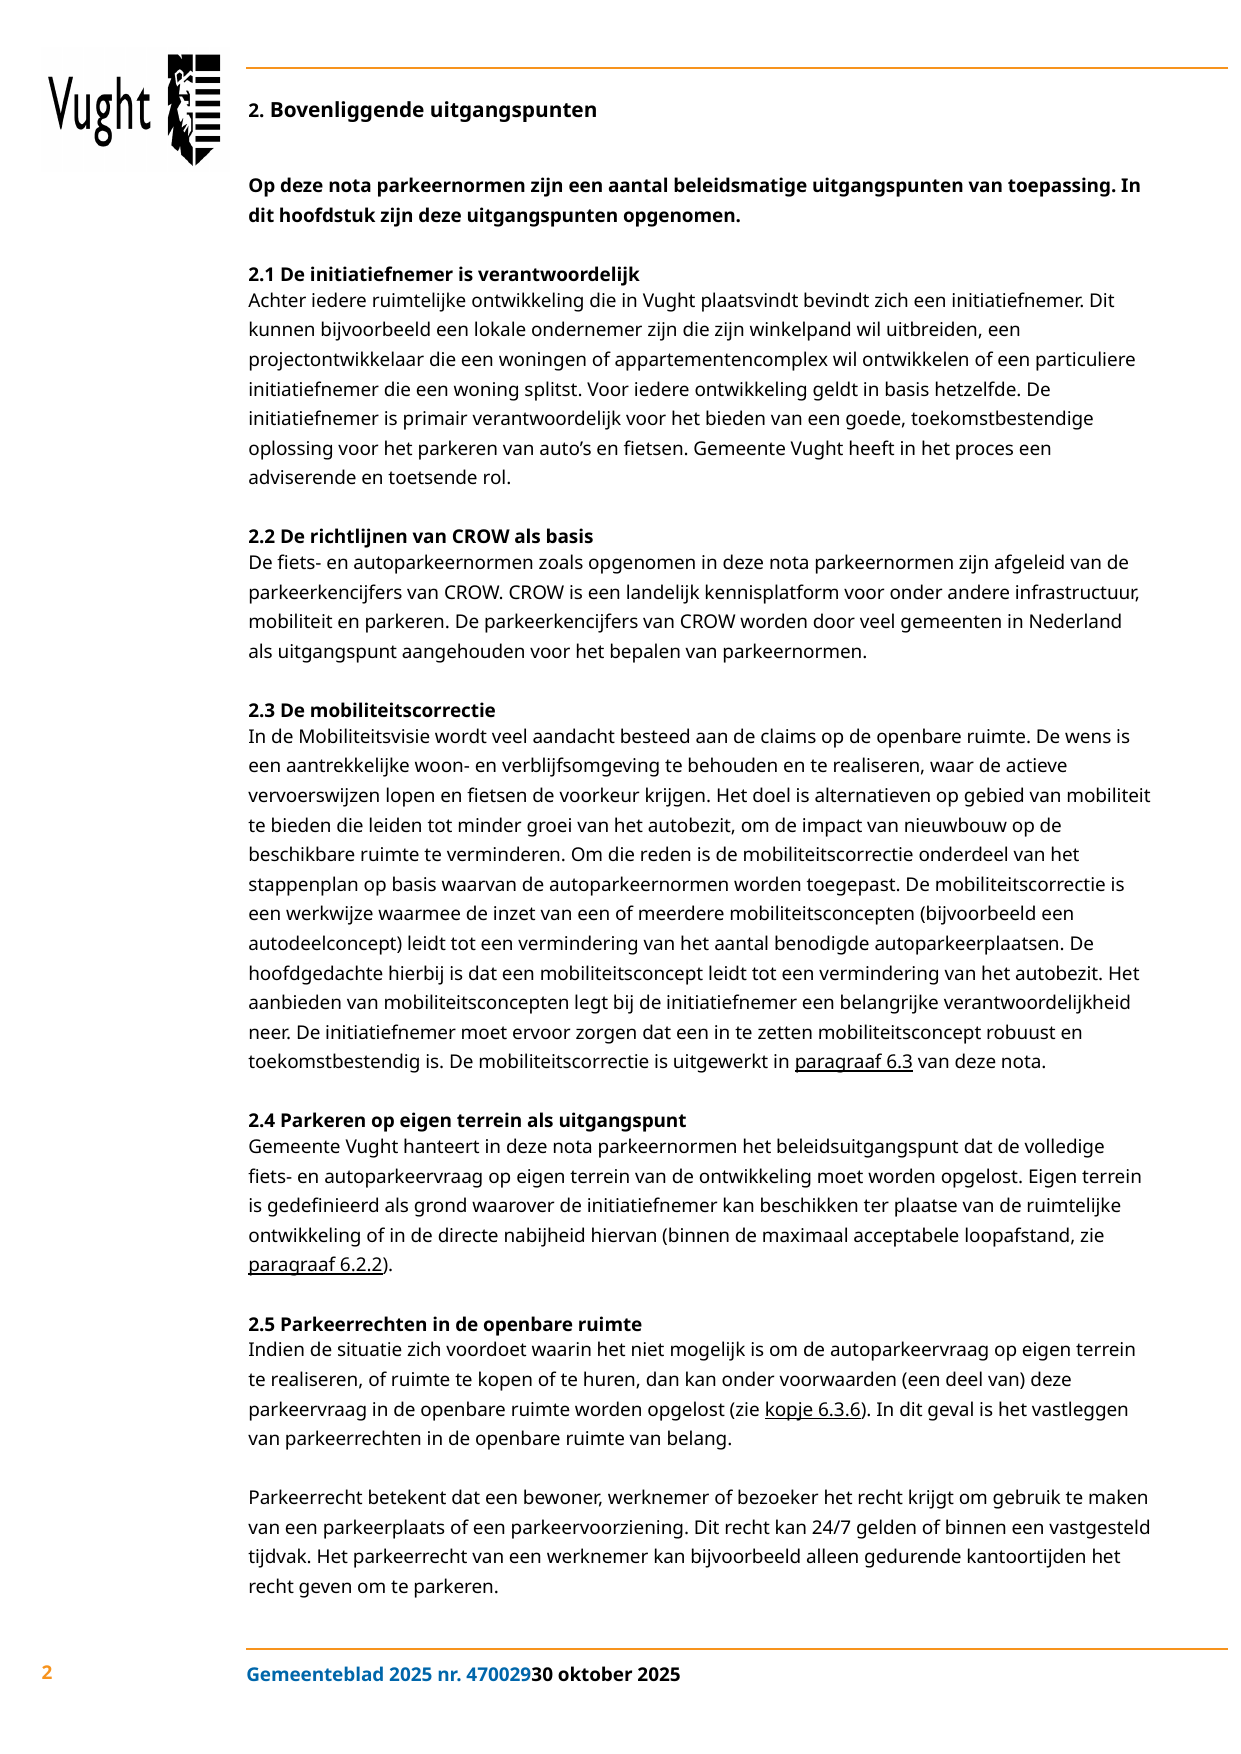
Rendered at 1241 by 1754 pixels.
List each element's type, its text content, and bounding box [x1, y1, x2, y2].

text Achter iedere ruimtelijke ontwikkeling die in Vught plaatsvindt bevindt zich een initiatiefnemer. Dit kunnen bijvoorbeeld een lokale ondernemer zijn die zijn winkelpand wil uitbreiden, een projectontwikkelaar die een woningen of appartementencomplex wil ontwikkelen of een particuliere initiatiefnemer die een woning splitst. Voor iedere ontwikkeling geldt in basis hetzelfde. De initiatiefnemer is primair verantwoordelijk voor het bieden van een goede, toekomstbestendige oplossing voor het parkeren van auto’s en fietsen. Gemeente Vught heeft in het proces een adviserende en toetsende rol. [248, 287, 1152, 490]
text Op deze nota parkeernormen zijn een aantal beleidsmatige uitgangspunten van toepassing. In dit hoofdstuk zijn deze uitgangspunten opgenomen. [248, 172, 1152, 228]
text Indien de situatie zich voordoet waarin het niet mogelijk is om de autoparkeervraag op eigen terrein te realiseren, of ruimte te kopen of te huren, dan kan onder voorwaarden (een deel van) deze parkeervraag in de openbare ruimte worden opgelost (zie kopje 6.3.6). In dit geval is het vastleggen van parkeerrechten in de openbare ruimte van belang. [248, 1337, 1152, 1451]
picture [41, 47, 231, 172]
text 2.3 De mobiliteitscorrectie [248, 697, 1152, 723]
text Gemeente Vught hanteert in deze nota parkeernormen het beleidsuitgangspunt dat de volledige fiets- en autoparkeervraag op eigen terrein van de ontwikkeling moet worden opgelost. Eigen terrein is gedefinieerd als grond waarover de initiatiefnemer kan beschikken ter plaatse van de ruimtelijke ontwikkeling of in de directe nabijheid hiervan (binnen de maximaal acceptabele loopafstand, zie paragraaf 6.2.2). [248, 1133, 1152, 1277]
text 2.4 Parkeren op eigen terrein als uitgangspunt [248, 1108, 1152, 1133]
text 2.1 De initiatiefnemer is verantwoordelijk [248, 261, 1152, 287]
text In de Mobiliteitsvisie wordt veel aandacht besteed aan de claims op de openbare ruimte. De wens is een aantrekkelijke woon- en verblijfsomgeving te behouden en te realiseren, waar de actieve vervoerswijzen lopen en fietsen de voorkeur krijgen. Het doel is alternatieven op gebied van mobiliteit te bieden die leiden tot minder groei van het autobezit, om de impact van nieuwbouw op de beschikbare ruimte te verminderen. Om die reden is de mobiliteitscorrectie onderdeel van het stappenplan op basis waarvan de autoparkeernormen worden toegepast. De mobiliteitscorrectie is een werkwijze waarmee de inzet van een of meerdere mobiliteitsconcepten (bijvoorbeeld een autodeelconcept) leidt tot een vermindering van het aantal benodigde autoparkeerplaatsen. De hoofdgedachte hierbij is dat een mobiliteitsconcept leidt tot een vermindering van het autobezit. Het aanbieden van mobiliteitsconcepten legt bij de initiatiefnemer een belangrijke verantwoordelijkheid neer. De initiatiefnemer moet ervoor zorgen dat een in te zetten mobiliteitsconcept robuust en toekomstbestendig is. De mobiliteitscorrectie is uitgewerkt in paragraaf 6.3 van deze nota. [248, 723, 1152, 1074]
text Parkeerrecht betekent dat een bewoner, werknemer of bezoeker het recht krijgt om gebruik te maken van een parkeerplaats of een parkeervoorziening. Dit recht kan 24/7 gelden of binnen een vastgesteld tijdvak. Het parkeerrecht van een werknemer kan bijvoorbeeld alleen gedurende kantoortijden het recht geven om te parkeren. [248, 1484, 1152, 1599]
text De fiets- en autoparkeernormen zoals opgenomen in deze nota parkeernormen zijn afgeleid van de parkeerkencijfers van CROW. CROW is een landelijk kennisplatform voor onder andere infrastructuur, mobiliteit en parkeren. De parkeerkencijfers van CROW worden door veel gemeenten in Nederland als uitgangspunt aangehouden voor het bepalen van parkeernormen. [248, 549, 1152, 664]
text 2.2 De richtlijnen van CROW als basis [248, 524, 1152, 549]
text 2. Bovenliggende uitgangspunten [248, 95, 1152, 123]
text 2.5 Parkeerrechten in de openbare ruimte [248, 1311, 1152, 1337]
